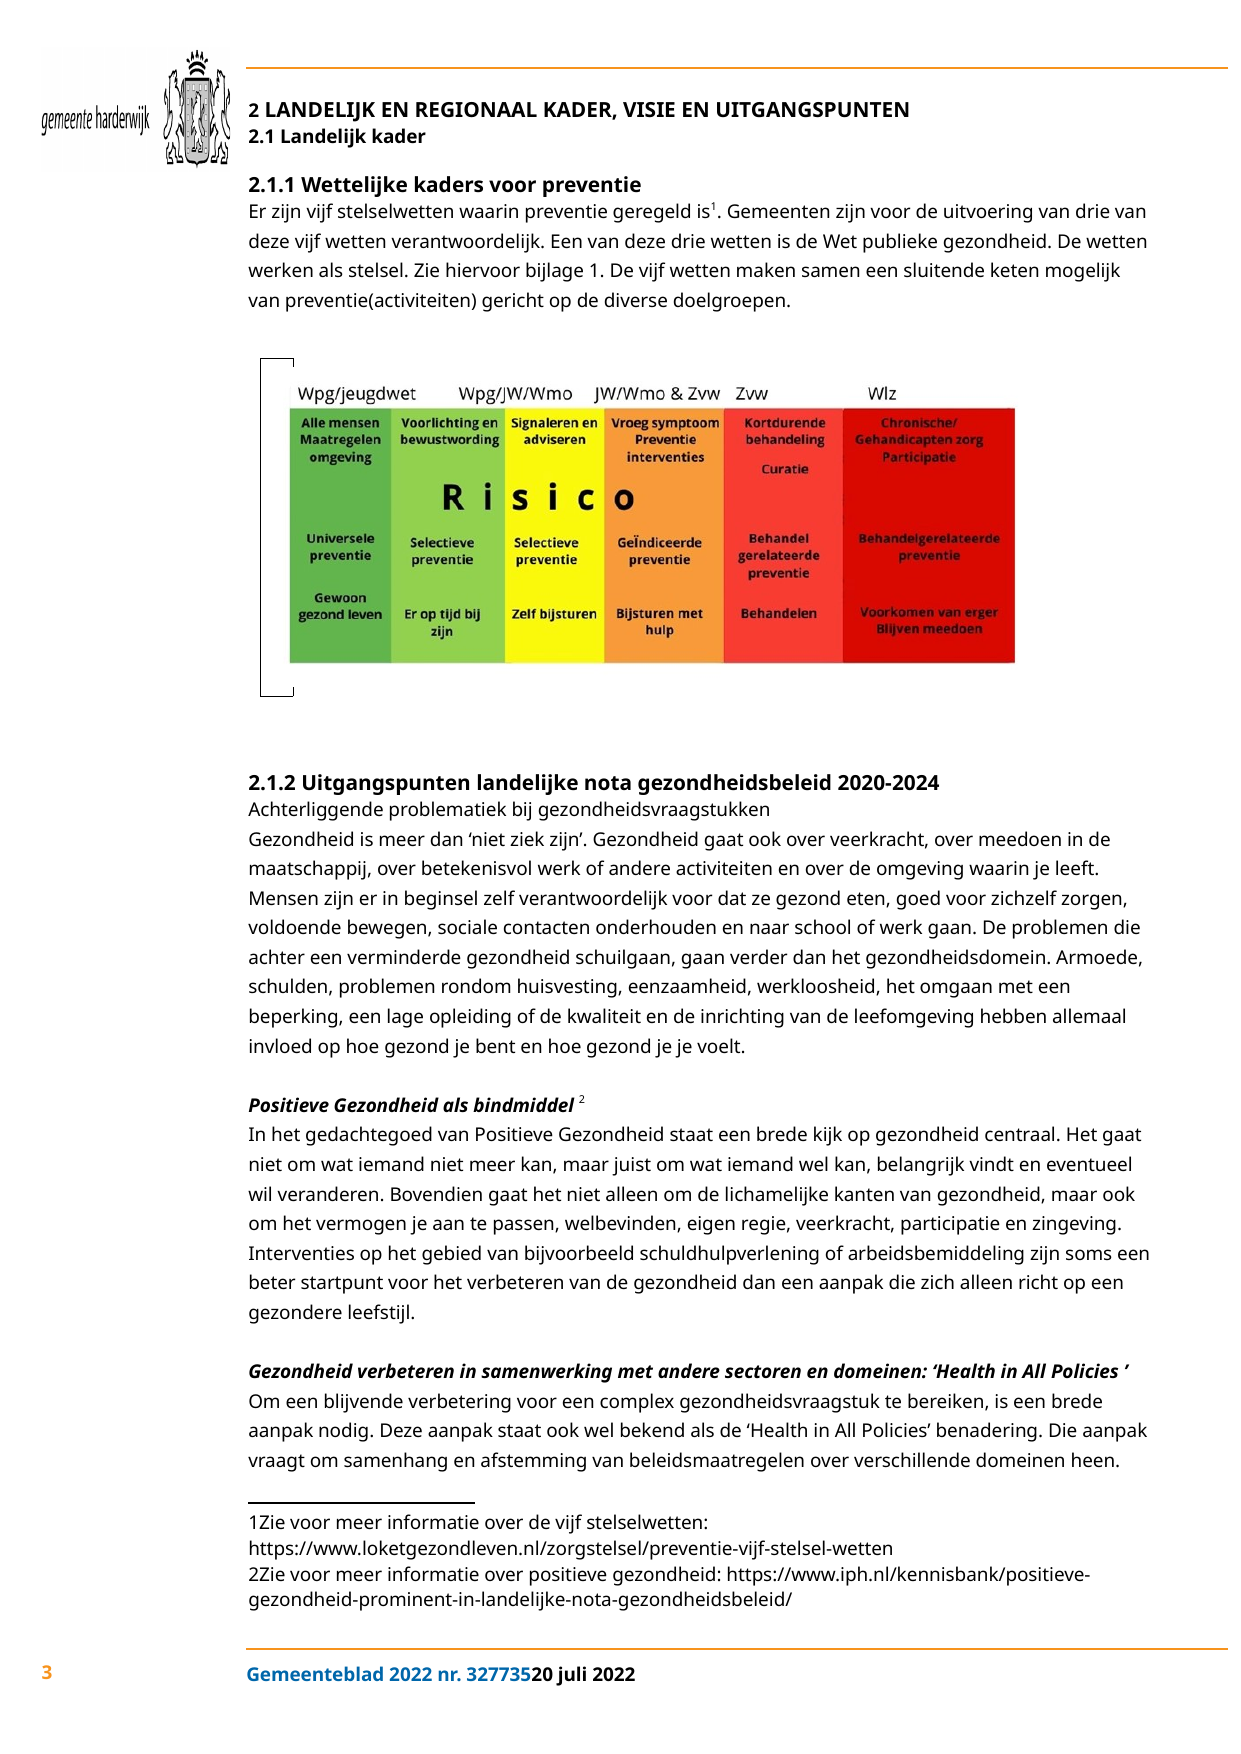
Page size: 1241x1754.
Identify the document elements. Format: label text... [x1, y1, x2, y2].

picture [41, 47, 231, 172]
text 2.1.1 Wettelijke kaders voor preventie [248, 170, 1152, 198]
text Gezondheid verbeteren in samenwerking met andere sectoren en domeinen: ‘Health in All Policies ’ [248, 1358, 1152, 1384]
text Positieve Gezondheid als bindmiddel [248, 1092, 1152, 1118]
text Zie voor meer informatie over de vijf stelselwetten: https://www.loketgezondleven.nl/zorgstelsel/preventie-vijf-stelsel-wetten [248, 1509, 1152, 1561]
text 2 LANDELIJK EN REGIONAAL KADER, VISIE EN UITGANGSPUNTEN [248, 95, 1152, 123]
picture [268, 367, 1037, 687]
text Om een blijvende verbetering voor een complex gezondheidsvraagstuk te bereiken, is een brede aanpak nodig. Deze aanpak staat ook wel bekend als de ‘Health in All Policies’ benadering. Die aanpak vraagt om samenhang en afstemming van beleidsmaatregelen over verschillende domeinen heen. [248, 1388, 1152, 1473]
text 2.1 Landelijk kader [248, 123, 1152, 149]
text Er zijn vijf stelselwetten waarin preventie geregeld is. Gemeenten zijn voor de uitvoering van drie van deze vijf wetten verantwoordelijk. Een van deze drie wetten is de Wet publieke gezondheid. De wetten werken als stelsel. Zie hiervoor bijlage 1. De vijf wetten maken samen een sluitende keten mogelijk van preventie(activiteiten) gericht op de diverse doelgroepen. [248, 198, 1152, 313]
text Zie voor meer informatie over positieve gezondheid: https://www.iph.nl/kennisbank/positieve-gezondheid-prominent-in-landelijke-nota-gezondheidsbeleid/ [248, 1561, 1152, 1612]
text In het gedachtegoed van Positieve Gezondheid staat een brede kijk op gezondheid centraal. Het gaat niet om wat iemand niet meer kan, maar juist om wat iemand wel kan, belangrijk vindt en eventueel wil veranderen. Bovendien gaat het niet alleen om de lichamelijke kanten van gezondheid, maar ook om het vermogen je aan te passen, welbevinden, eigen regie, veerkracht, participatie en zingeving. Interventies op het gebied van bijvoorbeeld schuldhulpverlening of arbeidsbemiddeling zijn soms een beter startpunt voor het verbeteren van de gezondheid dan een aanpak die zich alleen richt op een gezondere leefstijl. [248, 1122, 1152, 1325]
text Achterliggende problematiek bij gezondheidsvraagstukken [248, 796, 1152, 822]
text Gezondheid is meer dan ‘niet ziek zijn’. Gezondheid gaat ook over veerkracht, over meedoen in de maatschappij, over betekenisvol werk of andere activiteiten en over de omgeving waarin je leeft. Mensen zijn er in beginsel zelf verantwoordelijk voor dat ze gezond eten, goed voor zichzelf zorgen, voldoende bewegen, sociale contacten onderhouden en naar school of werk gaan. De problemen die achter een verminderde gezondheid schuilgaan, gaan verder dan het gezondheidsdomein. Armoede, schulden, problemen rondom huisvesting, eenzaamheid, werkloosheid, het omgaan met een beperking, een lage opleiding of de kwaliteit en de inrichting van de leefomgeving hebben allemaal invloed op hoe gezond je bent en hoe gezond je je voelt. [248, 826, 1152, 1059]
text 2.1.2 Uitgangspunten landelijke nota gezondheidsbeleid 2020-2024 [248, 768, 1152, 796]
